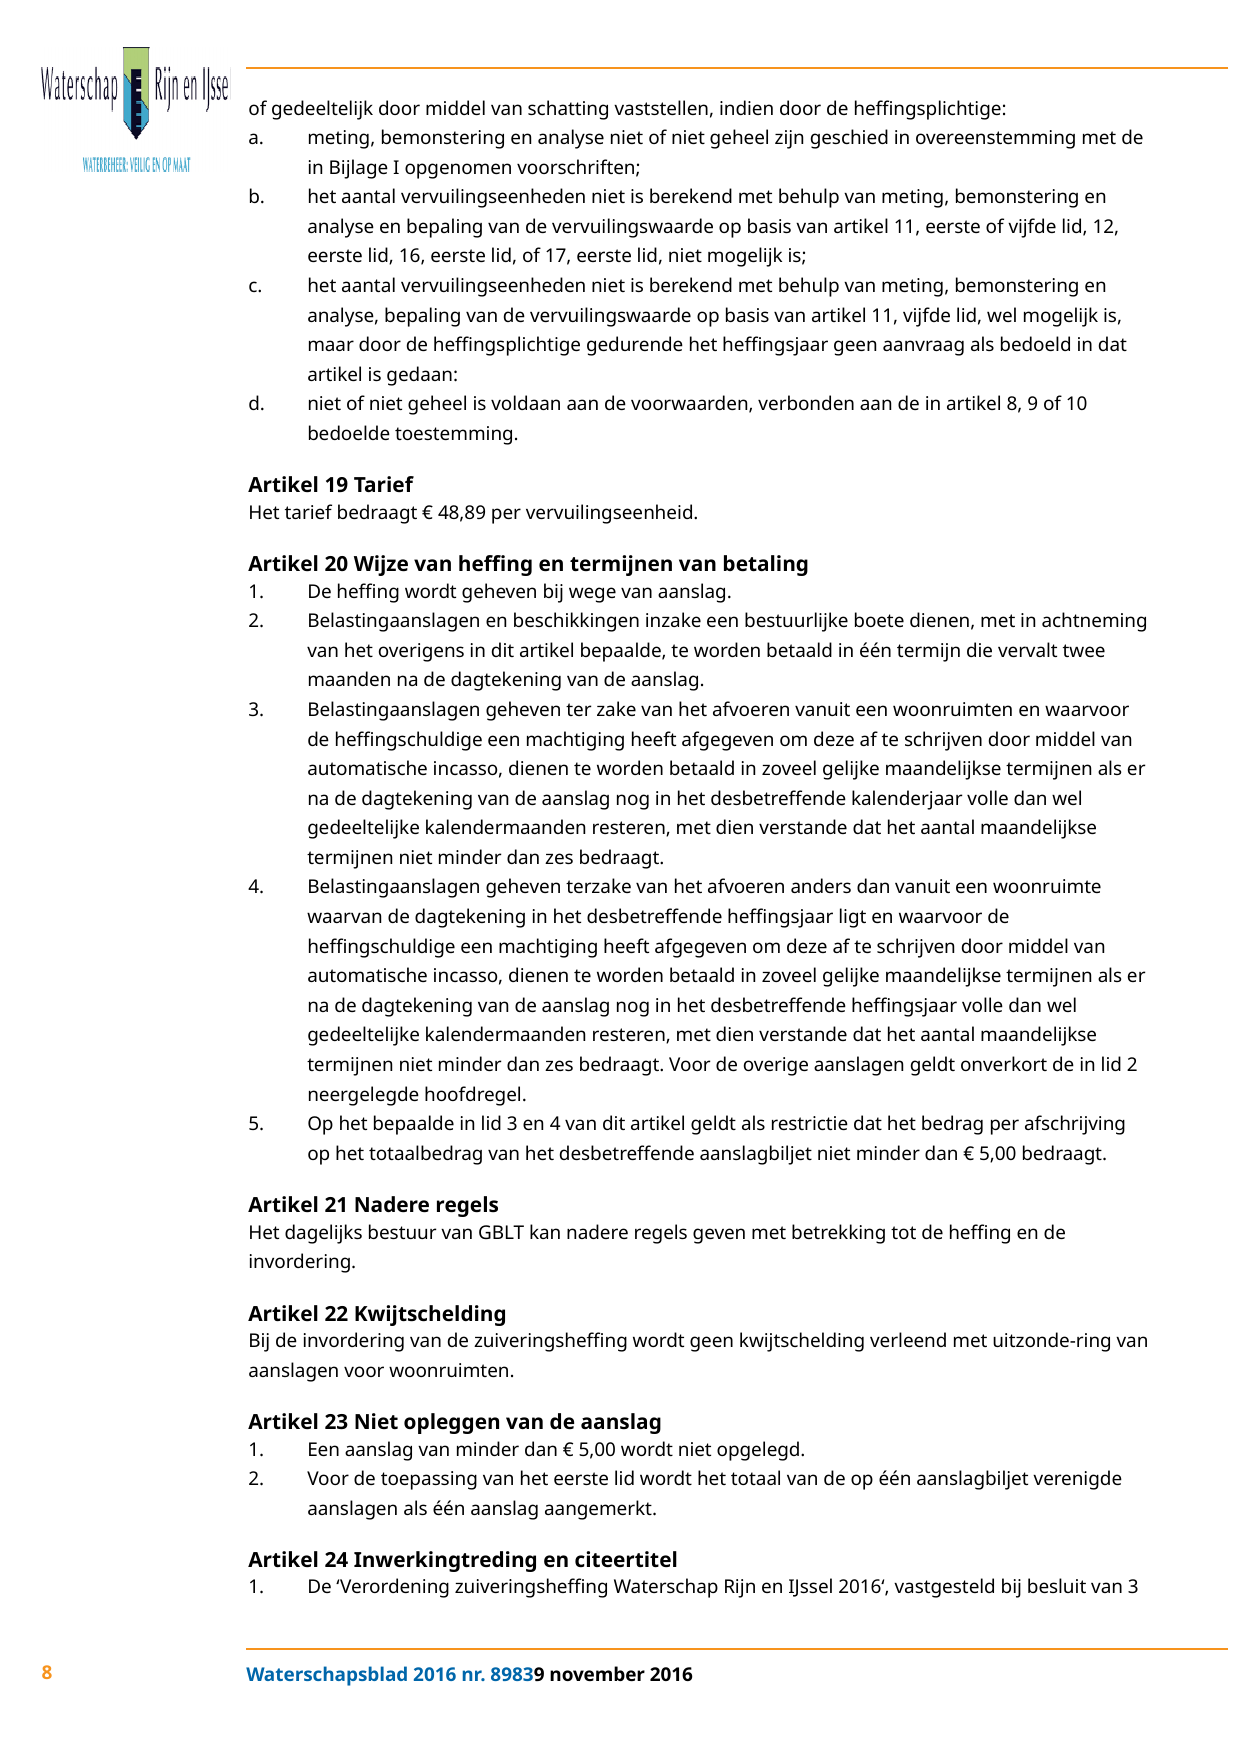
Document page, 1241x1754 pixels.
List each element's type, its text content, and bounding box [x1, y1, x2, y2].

text Artikel 22 Kwijtschelding [248, 1299, 1152, 1327]
list De heffing wordt geheven bij wege van aanslag. [248, 578, 1152, 604]
text Artikel 24 Inwerkingtreding en citeertitel [248, 1545, 1152, 1574]
text Het dagelijks bestuur van GBLT kan nadere regels geven met betrekking tot de heffing en de invordering. [248, 1219, 1152, 1274]
text Artikel 19 Tarief [248, 471, 1152, 499]
list Voor de toepassing van het eerste lid wordt het totaal van de op één aanslagbiljet verenigde aanslagen als één aanslag aangemerkt. [248, 1465, 1152, 1521]
list het aantal vervuilingseenheden niet is berekend met behulp van meting, bemonstering en analyse, bepaling van de vervuilingswaarde op basis van artikel 11, vijfde lid, wel mogelijk is, maar door de heffingsplichtige gedurende het heffingsjaar geen aanvraag als bedoeld in dat artikel is gedaan: [248, 272, 1152, 387]
picture [41, 47, 231, 172]
text Het tarief bedraagt € 48,89 per vervuilingseenheid. [248, 499, 1152, 525]
list het aantal vervuilingseenheden niet is berekend met behulp van meting, bemonstering en analyse en bepaling van de vervuilingswaarde op basis van artikel 11, eerste of vijfde lid, 12, eerste lid, 16, eerste lid, of 17, eerste lid, niet mogelijk is; [248, 183, 1152, 268]
text Artikel 21 Nadere regels [248, 1190, 1152, 1219]
text Artikel 20 Wijze van heffing en termijnen van betaling [248, 549, 1152, 578]
text Artikel 23 Niet opleggen van de aanslag [248, 1407, 1152, 1436]
text of gedeeltelijk door middel van schatting vaststellen, indien door de heffingsplichtige: [248, 95, 1152, 121]
list Belastingaanslagen geheven ter zake van het afvoeren vanuit een woonruimten en waarvoor de heffingschuldige een machtiging heeft afgegeven om deze af te schrijven door middel van automatische incasso, dienen te worden betaald in zoveel gelijke maandelijkse termijnen als er na de dagtekening van de aanslag nog in het desbetreffende kalenderjaar volle dan wel gedeeltelijke kalendermaanden resteren, met dien verstande dat het aantal maandelijkse termijnen niet minder dan zes bedraagt. [248, 696, 1152, 870]
list De ‘Verordening zuiveringsheffing Waterschap Rijn en IJssel 2016‘, vastgesteld bij besluit van 3 [248, 1574, 1152, 1599]
text Bij de invordering van de zuiveringsheffing wordt geen kwijtschelding verleend met uitzonde-ring van aanslagen voor woonruimten. [248, 1327, 1152, 1383]
list Een aanslag van minder dan € 5,00 wordt niet opgelegd. [248, 1436, 1152, 1461]
list Op het bepaalde in lid 3 en 4 van dit artikel geldt als restrictie dat het bedrag per afschrijving op het totaalbedrag van het desbetreffende aanslagbiljet niet minder dan € 5,00 bedraagt. [248, 1110, 1152, 1166]
list Belastingaanslagen geheven terzake van het afvoeren anders dan vanuit een woonruimte waarvan de dagtekening in het desbetreffende heffingsjaar ligt en waarvoor de heffingschuldige een machtiging heeft afgegeven om deze af te schrijven door middel van automatische incasso, dienen te worden betaald in zoveel gelijke maandelijkse termijnen als er na de dagtekening van de aanslag nog in het desbetreffende heffingsjaar volle dan wel gedeeltelijke kalendermaanden resteren, met dien verstande dat het aantal maandelijkse termijnen niet minder dan zes bedraagt. Voor de overige aanslagen geldt onverkort de in lid 2 neergelegde hoofdregel. [248, 874, 1152, 1107]
list Belastingaanslagen en beschikkingen inzake een bestuurlijke boete dienen, met in achtneming van het overigens in dit artikel bepaalde, te worden betaald in één termijn die vervalt twee maanden na de dagtekening van de aanslag. [248, 607, 1152, 692]
list meting, bemonstering en analyse niet of niet geheel zijn geschied in overeenstemming met de in Bijlage I opgenomen voorschriften; [248, 124, 1152, 180]
list niet of niet geheel is voldaan aan de voorwaarden, verbonden aan de in artikel 8, 9 of 10 bedoelde toestemming. [248, 391, 1152, 446]
